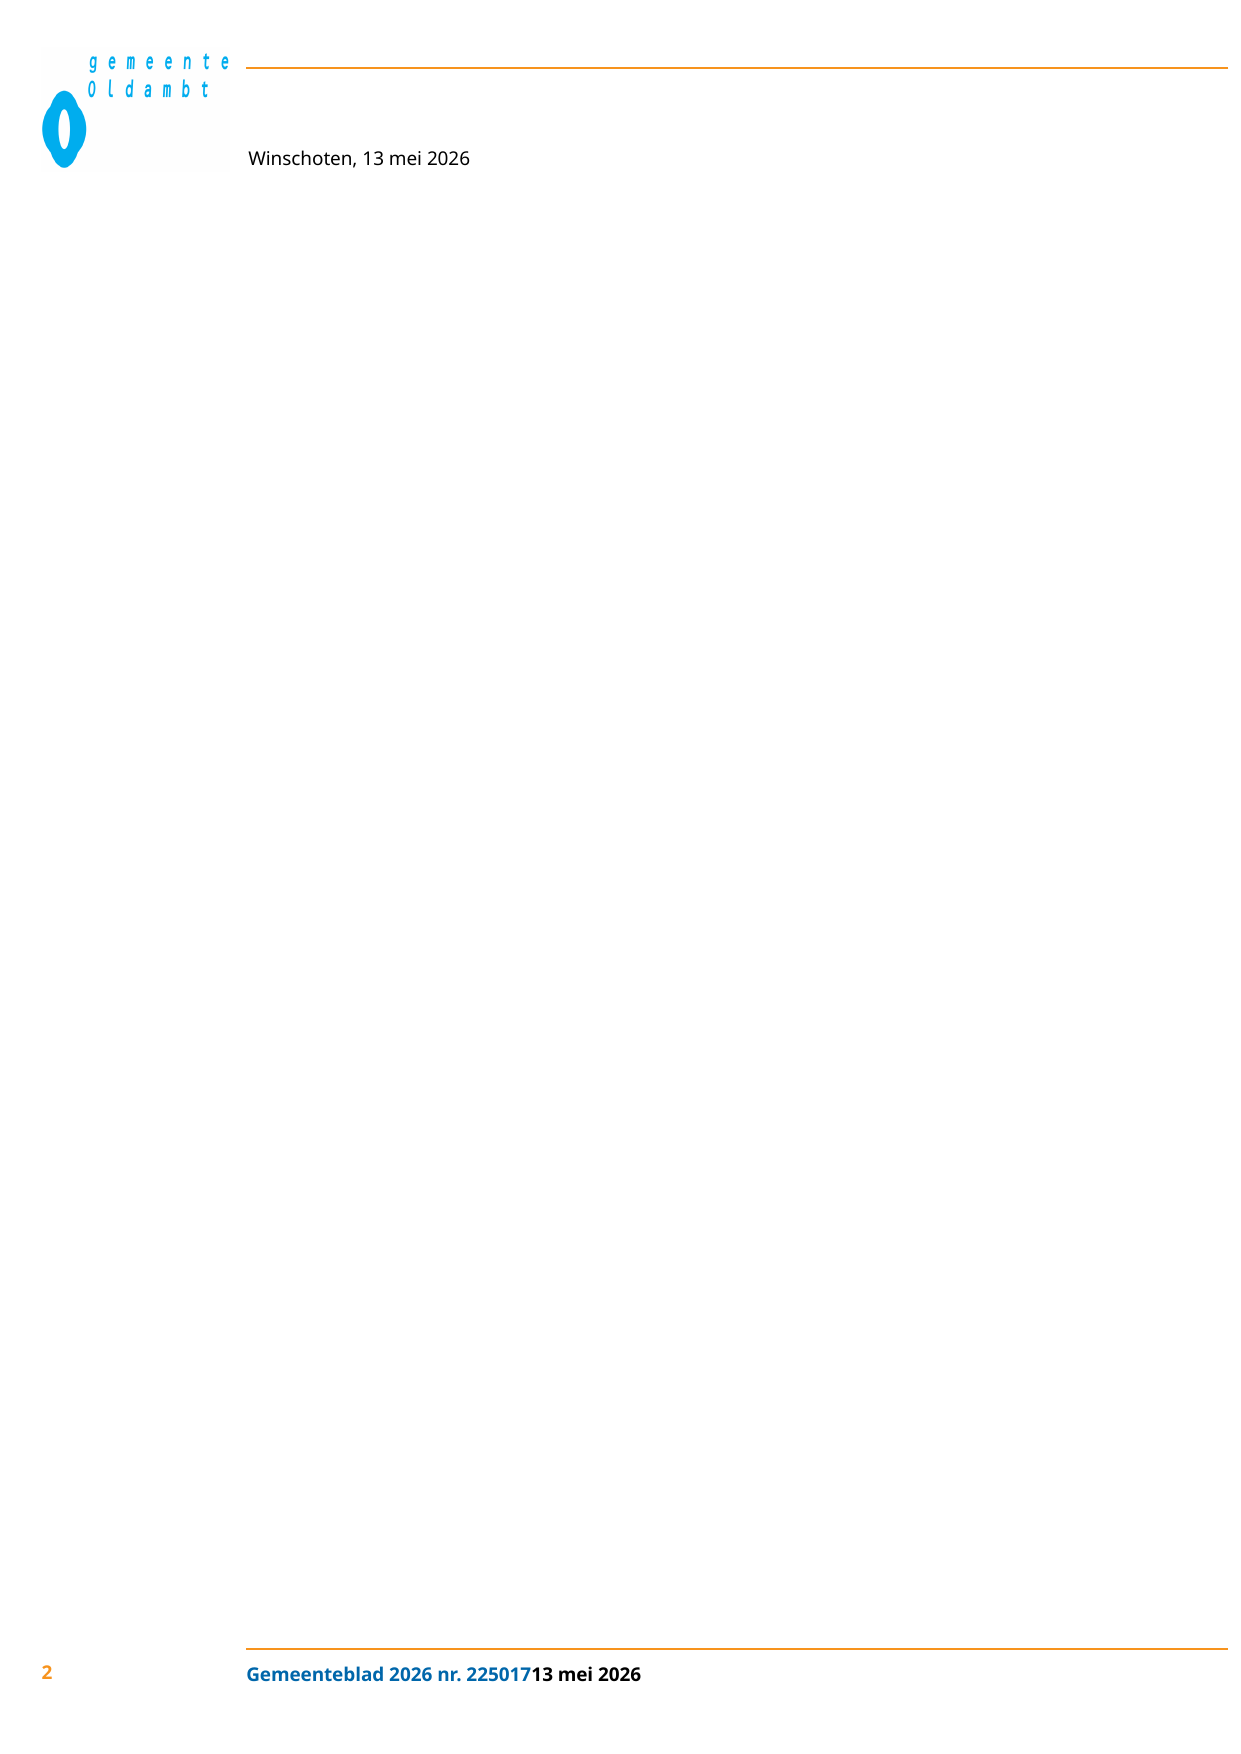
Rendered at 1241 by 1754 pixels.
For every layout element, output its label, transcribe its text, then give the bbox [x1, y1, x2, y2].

picture [41, 47, 231, 172]
text Winschoten, 13 mei 2026 [248, 145, 1152, 171]
